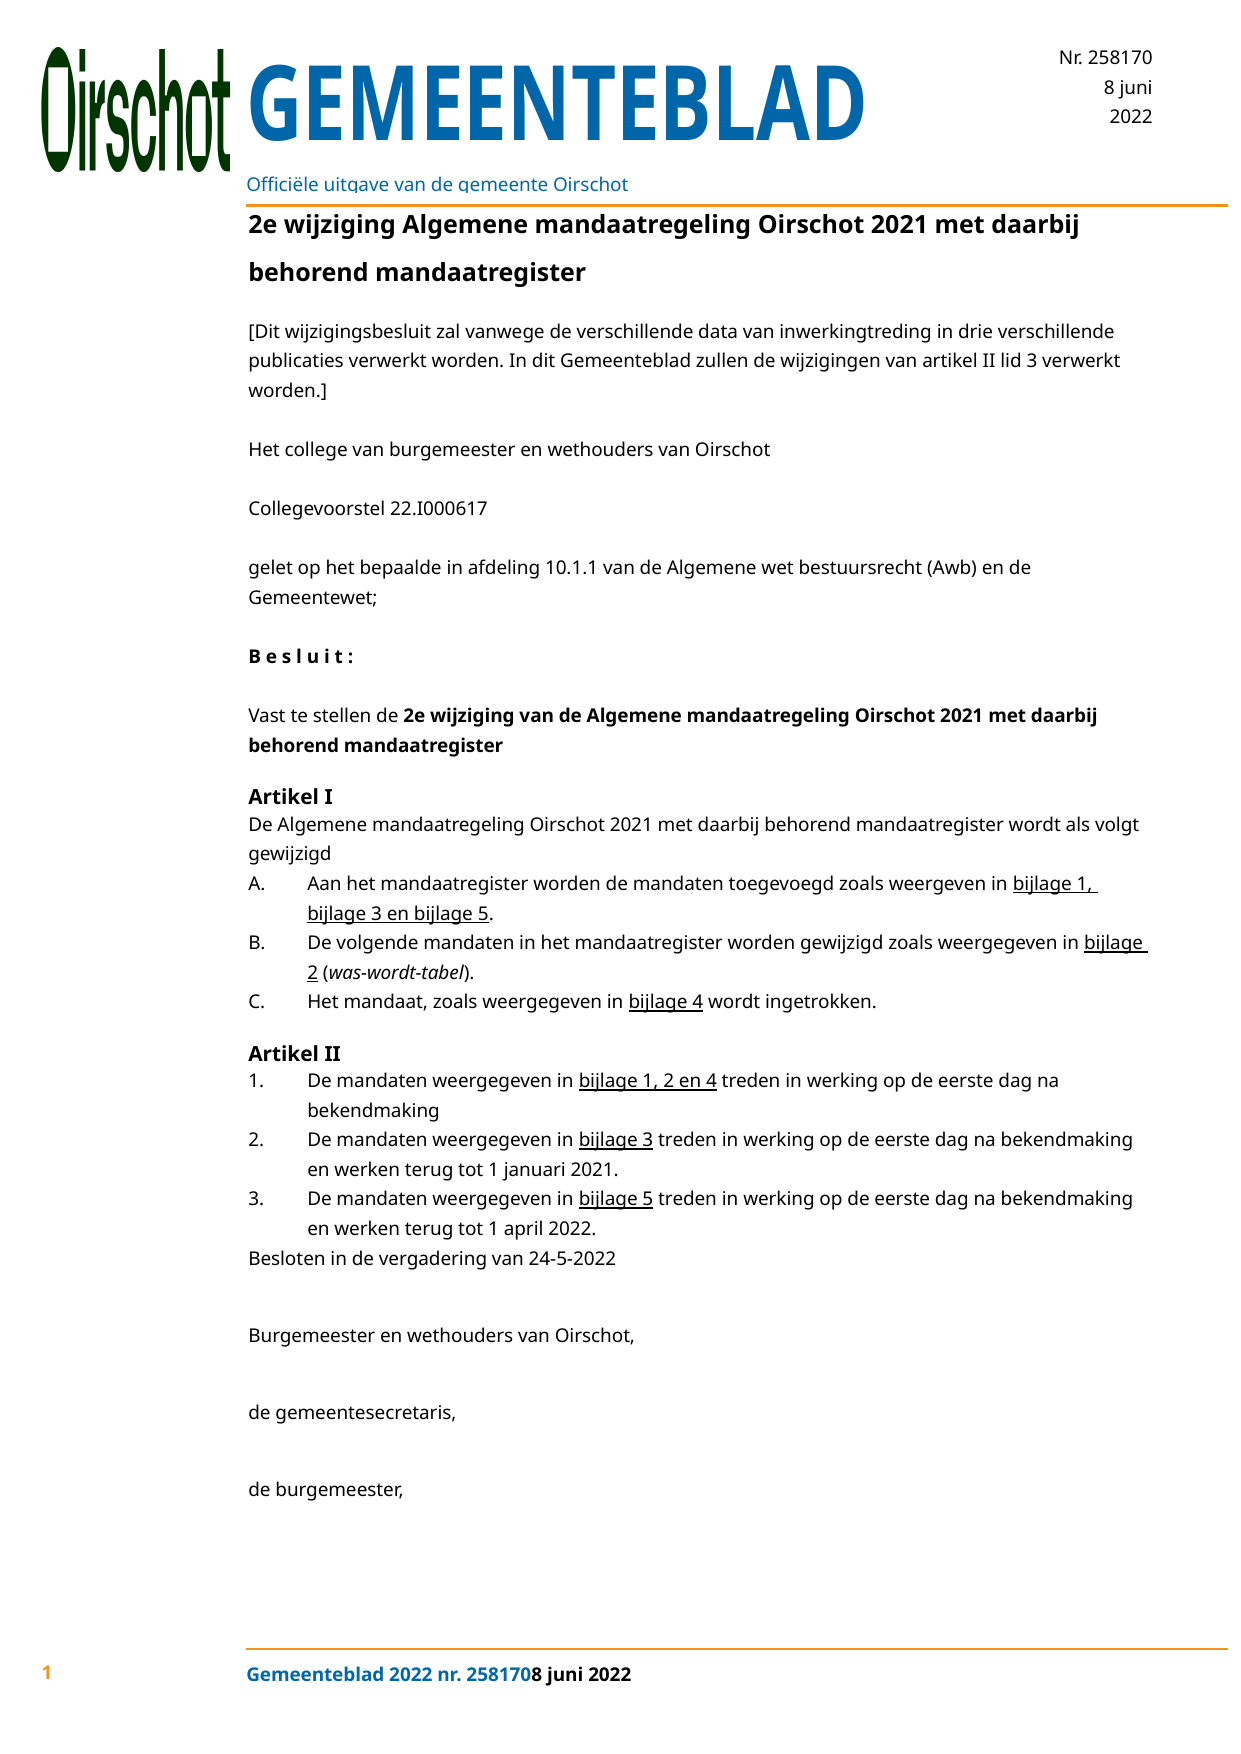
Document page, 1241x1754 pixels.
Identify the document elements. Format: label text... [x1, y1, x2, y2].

text de burgemeester, [248, 1476, 1152, 1502]
text Besloten in de vergadering van 24-5-2022 [248, 1245, 1152, 1271]
text De Algemene mandaatregeling Oirschot 2021 met daarbij behorend mandaatregister wordt als volgt gewijzigd [248, 811, 1152, 866]
list De mandaten weergegeven in bijlage 1, 2 en 4 treden in werking op de eerste dag na bekendmaking [248, 1067, 1152, 1123]
list Het mandaat, zoals weergegeven in bijlage 4 wordt ingetrokken. [248, 988, 1152, 1014]
text [Dit wijzigingsbesluit zal vanwege de verschillende data van inwerkingtreding in drie verschillende publicaties verwerkt worden. In dit Gemeenteblad zullen de wijzigingen van artikel II lid 3 verwerkt worden.] [248, 318, 1152, 403]
text Artikel II [248, 1039, 1152, 1067]
text Vast te stellen de 2e wijziging van de Algemene mandaatregeling Oirschot 2021 met daarbij behorend mandaatregister [248, 702, 1152, 758]
text Artikel I [248, 782, 1152, 811]
text de gemeentesecretaris, [248, 1399, 1152, 1425]
text Burgemeester en wethouders van Oirschot, [248, 1322, 1152, 1348]
text 2e wijziging Algemene mandaatregeling Oirschot 2021 met daarbij behorend mandaatregister [248, 207, 1152, 288]
list De mandaten weergegeven in bijlage 5 treden in werking op de eerste dag na bekendmaking en werken terug tot 1 april 2022. [248, 1186, 1152, 1241]
text Collegevoorstel 22.I000617 [248, 495, 1152, 521]
text B e s l u i t : [248, 643, 1152, 669]
text gelet op het bepaalde in afdeling 10.1.1 van de Algemene wet bestuursrecht (Awb) en de Gemeentewet; [248, 554, 1152, 610]
picture [41, 47, 231, 172]
list Aan het mandaatregister worden de mandaten toegevoegd zoals weergeven in bijlage 1, bijlage 3 en bijlage 5. [248, 870, 1152, 925]
text Het college van burgemeester en wethouders van Oirschot [248, 436, 1152, 462]
list De volgende mandaten in het mandaatregister worden gewijzigd zoals weergegeven in bijlage 2 (was-wordt-tabel). [248, 929, 1152, 984]
list De mandaten weergegeven in bijlage 3 treden in werking op de eerste dag na bekendmaking en werken terug tot 1 januari 2021. [248, 1126, 1152, 1182]
